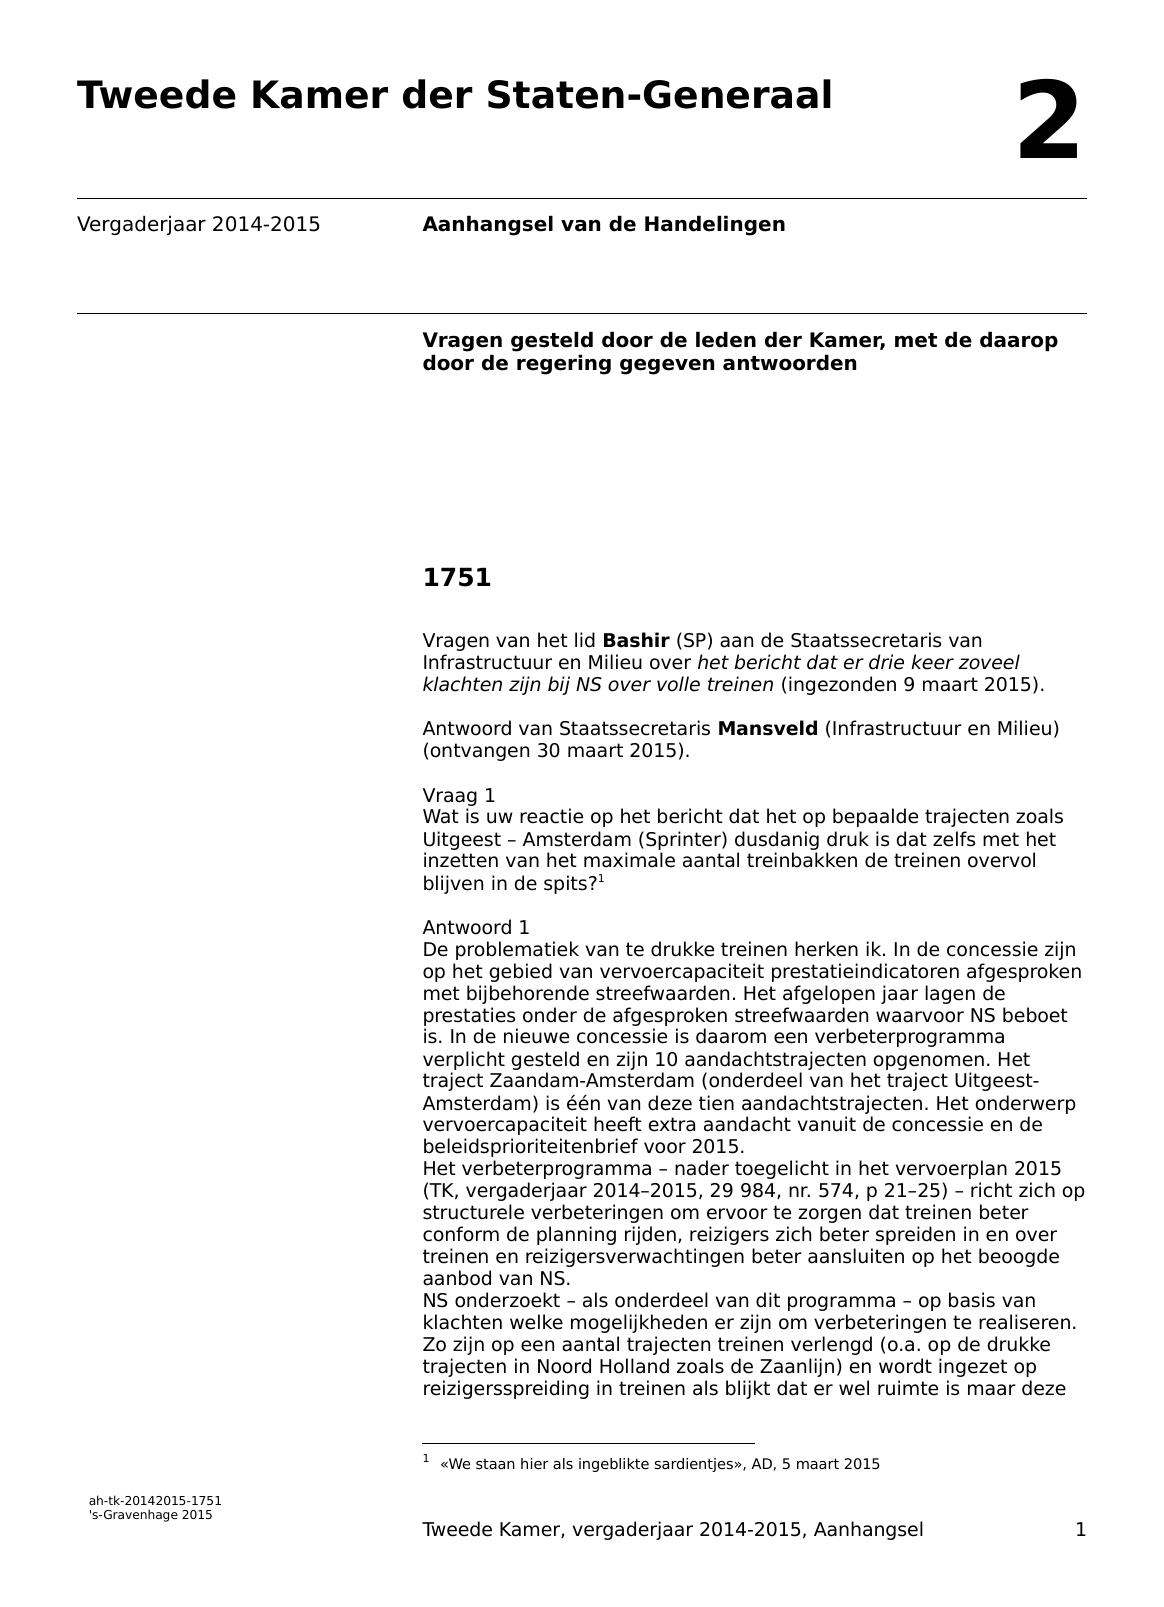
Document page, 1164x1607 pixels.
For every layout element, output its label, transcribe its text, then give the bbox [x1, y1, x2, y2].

text Het verbeterprogramma – nader toegelicht in het vervoerplan 2015 (TK, vergaderjaar 2014–2015, 29 984, nr. 574, p 21–25) – richt zich op structurele verbeteringen om ervoor te zorgen dat treinen beter conform de planning rijden, reizigers zich beter spreiden in en over treinen en reizigersverwachtingen beter aansluiten op het beoogde aanbod van NS. [422, 1158, 1087, 1290]
text ah-tk-20142015-1751 [88, 1494, 323, 1508]
text Antwoord van Staatssecretaris Mansveld (Infrastructuur en Milieu) (ontvangen 30 maart 2015). [422, 718, 1087, 762]
text 's-Gravenhage 2015 [88, 1508, 323, 1522]
text Vraag 1 [422, 784, 1087, 806]
table_cell Vergaderjaar 2014-2015 [77, 199, 422, 313]
table_cell [77, 314, 422, 375]
text «We staan hier als ingeblikte sardientjes», AD, 5 maart 2015 [422, 1452, 1087, 1474]
text Wat is uw reactie op het bericht dat het op bepaalde trajecten zoals Uitgeest – Amsterdam (Sprinter) dusdanig druk is dat zelfs met het inzetten van het maximale aantal treinbakken de treinen overvol blijven in de spits? [422, 806, 1087, 894]
text De problematiek van te drukke treinen herken ik. In de concessie zijn op het gebied van vervoercapaciteit prestatieindicatoren afgesproken met bijbehorende streefwaarden. Het afgelopen jaar lagen de prestaties onder de afgesproken streefwaarden waarvoor NS beboet is. In de nieuwe concessie is daarom een verbeterprogramma verplicht gesteld en zijn 10 aandachtstrajecten opgenomen. Het traject Zaandam-Amsterdam (onderdeel van het traject Uitgeest-Amsterdam) is één van deze tien aandachtstrajecten. Het onderwerp vervoercapaciteit heeft extra aandacht vanuit de concessie en de beleidsprioriteitenbrief voor 2015. [422, 938, 1087, 1158]
table_cell Vragen gesteld door de leden der Kamer, met de daarop door de regering gegeven antwoorden [422, 314, 1087, 375]
text Vragen van het lid Bashir (SP) aan de Staatssecretaris van Infrastructuur en Milieu over het bericht dat er drie keer zoveel klachten zijn bij NS over volle treinen (ingezonden 9 maart 2015). [422, 630, 1087, 696]
text Antwoord 1 [422, 917, 1087, 938]
text 1751 [422, 563, 1087, 592]
table_header 2 [886, 59, 1087, 198]
table_cell Aanhangsel van de Handelingen [422, 199, 1087, 313]
table_header Tweede Kamer der Staten-Generaal [77, 59, 886, 198]
text NS onderzoekt – als onderdeel van dit programma – op basis van klachten welke mogelijkheden er zijn om verbeteringen te realiseren. Zo zijn op een aantal trajecten treinen verlengd (o.a. op de drukke trajecten in Noord Holland zoals de Zaanlijn) en wordt ingezet op reizigersspreiding in treinen als blijkt dat er wel ruimte is maar deze [422, 1290, 1087, 1400]
